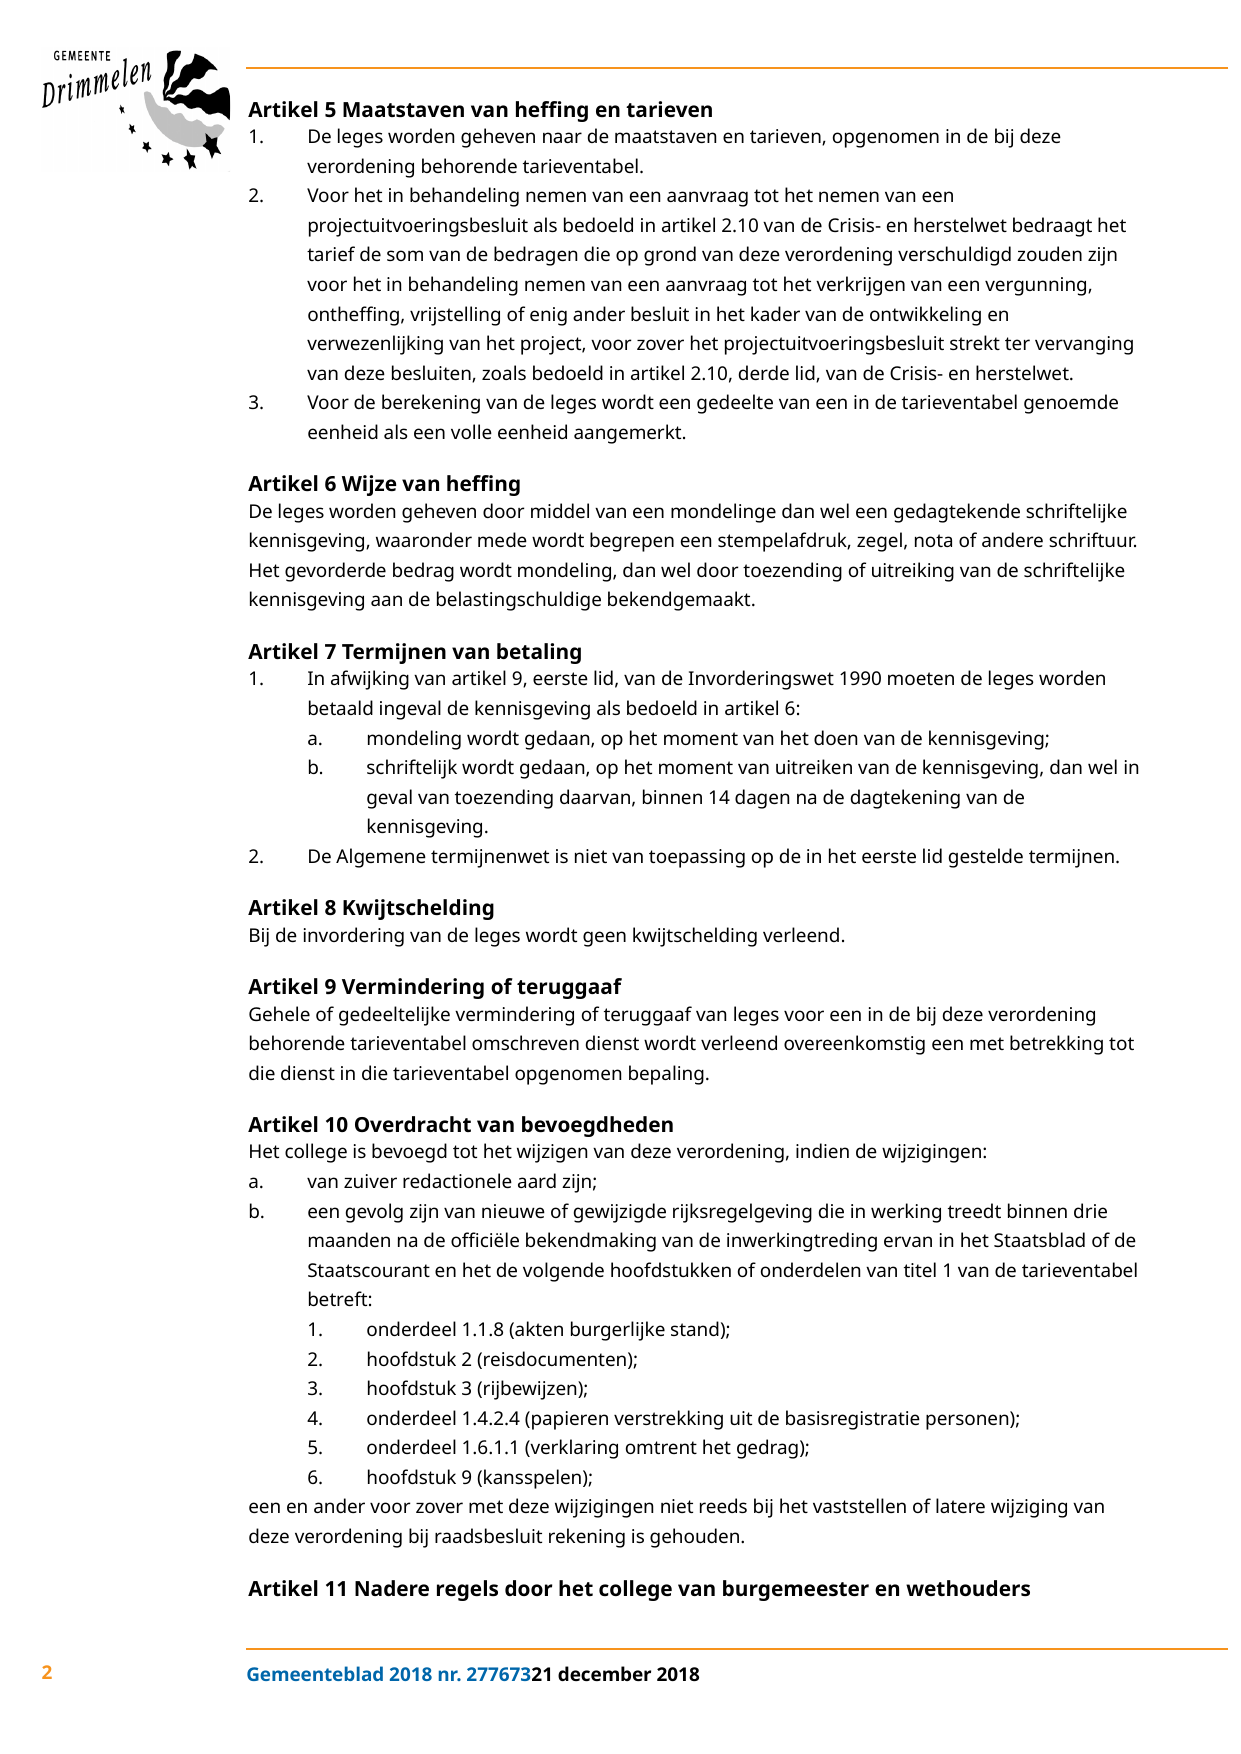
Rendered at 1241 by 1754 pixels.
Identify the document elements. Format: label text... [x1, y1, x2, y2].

list De Algemene termijnenwet is niet van toepassing op de in het eerste lid gestelde termijnen. [248, 843, 1152, 869]
list van zuiver redactionele aard zijn; [248, 1168, 1152, 1194]
list mondeling wordt gedaan, op het moment van het doen van de kennisgeving; [307, 725, 1152, 750]
list onderdeel 1.4.2.4 (papieren verstrekking uit de basisregistratie personen); [307, 1405, 1152, 1431]
list schriftelijk wordt gedaan, op het moment van uitreiken van de kennisgeving, dan wel in geval van toezending daarvan, binnen 14 dagen na de dagtekening van de kennisgeving. [307, 754, 1152, 839]
list een gevolg zijn van nieuwe of gewijzigde rijksregelgeving die in werking treedt binnen drie maanden na de officiële bekendmaking van de inwerkingtreding ervan in het Staatsblad of de Staatscourant en het de volgende hoofdstukken of onderdelen van titel 1 van de tarieventabel betreft: [248, 1198, 1152, 1312]
text Artikel 8 Kwijtschelding [248, 893, 1152, 922]
list De leges worden geheven naar de maatstaven en tarieven, opgenomen in de bij deze verordening behorende tarieventabel. [248, 123, 1152, 178]
text Bij de invordering van de leges wordt geen kwijtschelding verleend. [248, 922, 1152, 948]
list onderdeel 1.6.1.1 (verklaring omtrent het gedrag); [307, 1434, 1152, 1460]
list Voor de berekening van de leges wordt een gedeelte van een in de tarieventabel genoemde eenheid als een volle eenheid aangemerkt. [248, 389, 1152, 445]
text Artikel 7 Termijnen van betaling [248, 637, 1152, 666]
picture [41, 47, 231, 172]
text De leges worden geheven door middel van een mondelinge dan wel een gedagtekende schriftelijke kennisgeving, waaronder mede wordt begrepen een stempelafdruk, zegel, nota of andere schriftuur. Het gevorderde bedrag wordt mondeling, dan wel door toezending of uitreiking van de schriftelijke kennisgeving aan de belastingschuldige bekendgemaakt. [248, 498, 1152, 612]
text Artikel 5 Maatstaven van heffing en tarieven [248, 95, 1152, 123]
list In afwijking van artikel 9, eerste lid, van de Invorderingswet 1990 moeten de leges worden betaald ingeval de kennisgeving als bedoeld in artikel 6: [248, 666, 1152, 721]
text Artikel 11 Nadere regels door het college van burgemeester en wethouders [248, 1574, 1152, 1602]
text Artikel 10 Overdracht van bevoegdheden [248, 1110, 1152, 1139]
list onderdeel 1.1.8 (akten burgerlijke stand); [307, 1316, 1152, 1342]
text Gehele of gedeeltelijke vermindering of teruggaaf van leges voor een in de bij deze verordening behorende tarieventabel omschreven dienst wordt verleend overeenkomstig een met betrekking tot die dienst in die tarieventabel opgenomen bepaling. [248, 1001, 1152, 1086]
text Artikel 6 Wijze van heffing [248, 469, 1152, 498]
text Artikel 9 Vermindering of teruggaaf [248, 972, 1152, 1001]
list hoofdstuk 9 (kansspelen); [307, 1464, 1152, 1490]
text Het college is bevoegd tot het wijzigen van deze verordening, indien de wijzigingen: [248, 1139, 1152, 1164]
list hoofdstuk 2 (reisdocumenten); [307, 1346, 1152, 1372]
list Voor het in behandeling nemen van een aanvraag tot het nemen van een projectuitvoeringsbesluit als bedoeld in artikel 2.10 van de Crisis- en herstelwet bedraagt het tarief de som van de bedragen die op grond van deze verordening verschuldigd zouden zijn voor het in behandeling nemen van een aanvraag tot het verkrijgen van een vergunning, ontheffing, vrijstelling of enig ander besluit in het kader van de ontwikkeling en verwezenlijking van het project, voor zover het projectuitvoeringsbesluit strekt ter vervanging van deze besluiten, zoals bedoeld in artikel 2.10, derde lid, van de Crisis- en herstelwet. [248, 182, 1152, 386]
list hoofdstuk 3 (rijbewijzen); [307, 1375, 1152, 1401]
text een en ander voor zover met deze wijzigingen niet reeds bij het vaststellen of latere wijziging van deze verordening bij raadsbesluit rekening is gehouden. [248, 1494, 1152, 1549]
